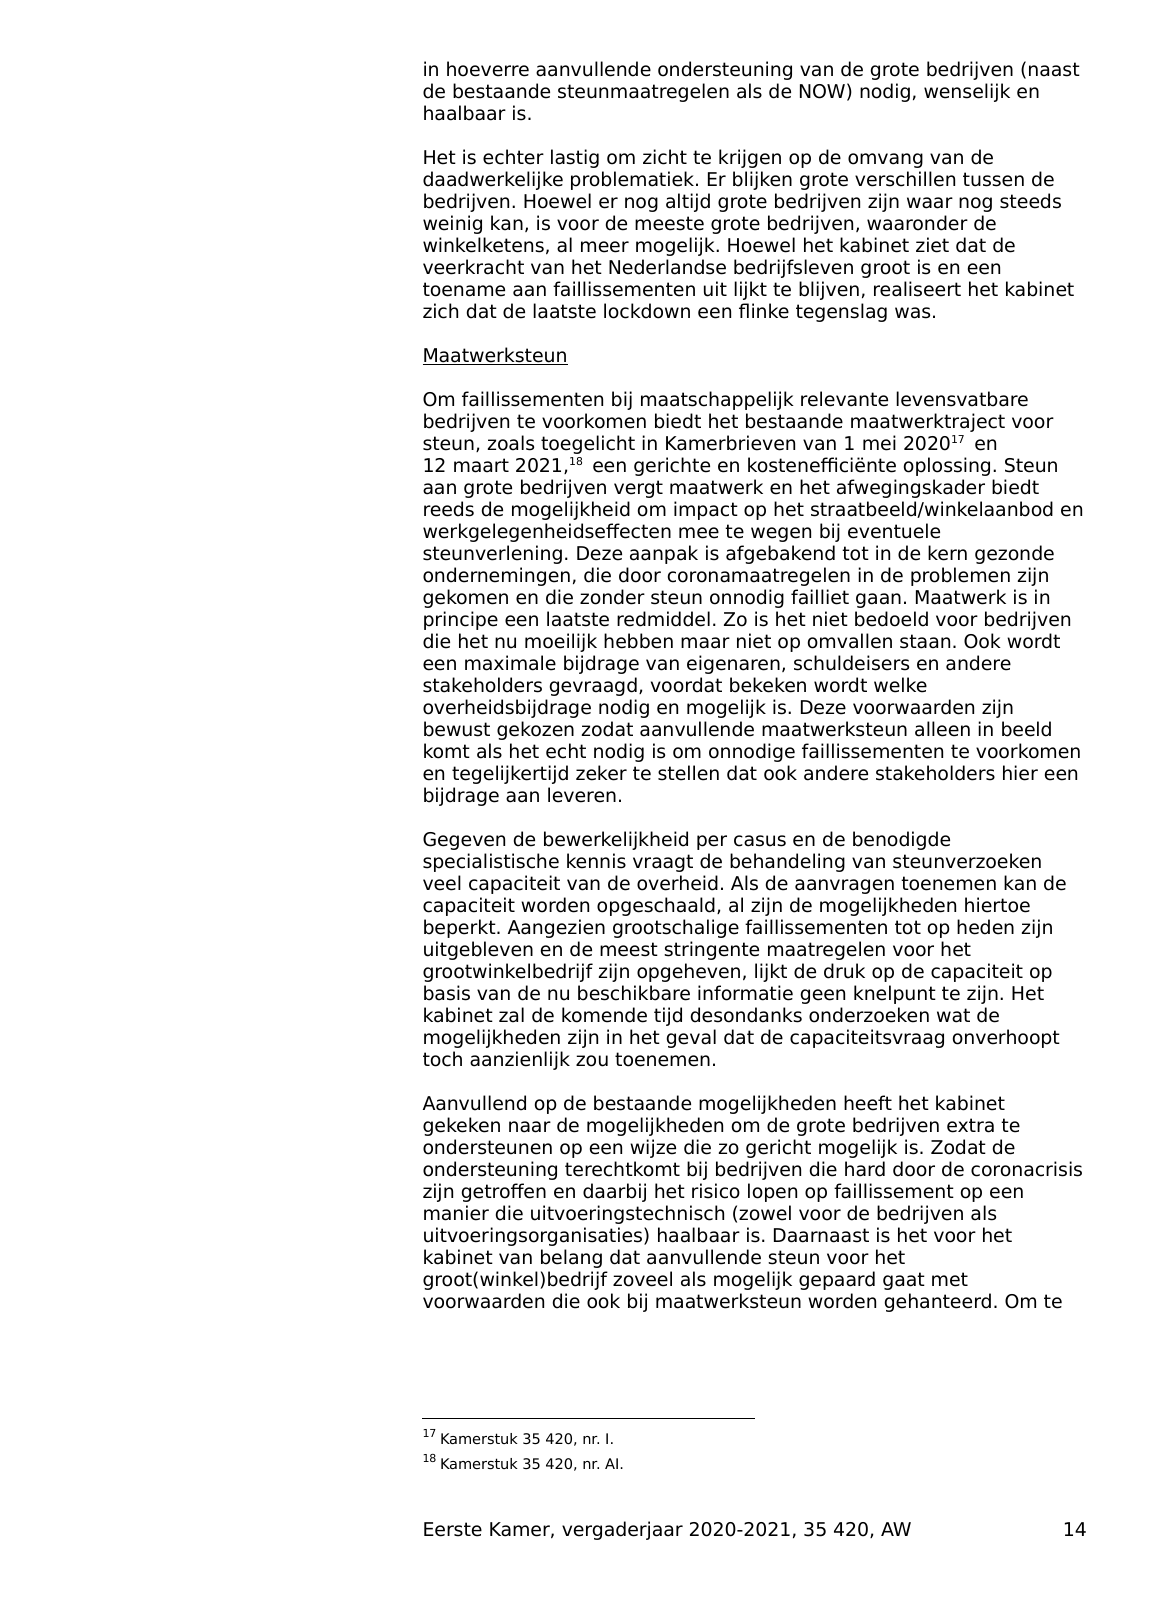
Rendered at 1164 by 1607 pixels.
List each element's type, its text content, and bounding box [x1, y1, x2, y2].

text Aanvullend op de bestaande mogelijkheden heeft het kabinet gekeken naar de mogelijkheden om de grote bedrijven extra te ondersteunen op een wijze die zo gericht mogelijk is. Zodat de ondersteuning terechtkomt bij bedrijven die hard door de coronacrisis zijn getroffen en daarbij het risico lopen op faillissement op een manier die uitvoeringstechnisch (zowel voor de bedrijven als uitvoeringsorganisaties) haalbaar is. Daarnaast is het voor het kabinet van belang dat aanvullende steun voor het groot(winkel)bedrijf zoveel als mogelijk gepaard gaat met voorwaarden die ook bij maatwerksteun worden gehanteerd. Om te [422, 1093, 1087, 1313]
text Om faillissementen bij maatschappelijk relevante levensvatbare bedrijven te voorkomen biedt het bestaande maatwerktraject voor steun, zoals toegelicht in Kamerbrieven van 1 mei 2020 en 12 maart 2021, een gerichte en kostenefficiënte oplossing. Steun aan grote bedrijven vergt maatwerk en het afwegingskader biedt reeds de mogelijkheid om impact op het straatbeeld/winkelaanbod en werkgelegenheidseffecten mee te wegen bij eventuele steunverlening. Deze aanpak is afgebakend tot in de kern gezonde ondernemingen, die door coronamaatregelen in de problemen zijn gekomen en die zonder steun onnodig failliet gaan. Maatwerk is in principe een laatste redmiddel. Zo is het niet bedoeld voor bedrijven die het nu moeilijk hebben maar niet op omvallen staan. Ook wordt een maximale bijdrage van eigenaren, schuldeisers en andere stakeholders gevraagd, voordat bekeken wordt welke overheidsbijdrage nodig en mogelijk is. Deze voorwaarden zijn bewust gekozen zodat aanvullende maatwerksteun alleen in beeld komt als het echt nodig is om onnodige faillissementen te voorkomen en tegelijkertijd zeker te stellen dat ook andere stakeholders hier een bijdrage aan leveren. [422, 389, 1087, 807]
text Kamerstuk 35 420, nr. I. [422, 1427, 1087, 1449]
text Het is echter lastig om zicht te krijgen op de omvang van de daadwerkelijke problematiek. Er blijken grote verschillen tussen de bedrijven. Hoewel er nog altijd grote bedrijven zijn waar nog steeds weinig kan, is voor de meeste grote bedrijven, waaronder de winkelketens, al meer mogelijk. Hoewel het kabinet ziet dat de veerkracht van het Nederlandse bedrijfsleven groot is en een toename aan faillissementen uit lijkt te blijven, realiseert het kabinet zich dat de laatste lockdown een flinke tegenslag was. [422, 147, 1087, 323]
text in hoeverre aanvullende ondersteuning van de grote bedrijven (naast de bestaande steunmaatregelen als de NOW) nodig, wenselijk en haalbaar is. [422, 59, 1087, 125]
text Gegeven de bewerkelijkheid per casus en de benodigde specialistische kennis vraagt de behandeling van steunverzoeken veel capaciteit van de overheid. Als de aanvragen toenemen kan de capaciteit worden opgeschaald, al zijn de mogelijkheden hiertoe beperkt. Aangezien grootschalige faillissementen tot op heden zijn uitgebleven en de meest stringente maatregelen voor het grootwinkelbedrijf zijn opgeheven, lijkt de druk op de capaciteit op basis van de nu beschikbare informatie geen knelpunt te zijn. Het kabinet zal de komende tijd desondanks onderzoeken wat de mogelijkheden zijn in het geval dat de capaciteitsvraag onverhoopt toch aanzienlijk zou toenemen. [422, 829, 1087, 1071]
subtitle Maatwerksteun [422, 345, 1087, 367]
text Kamerstuk 35 420, nr. AI. [422, 1452, 1087, 1474]
